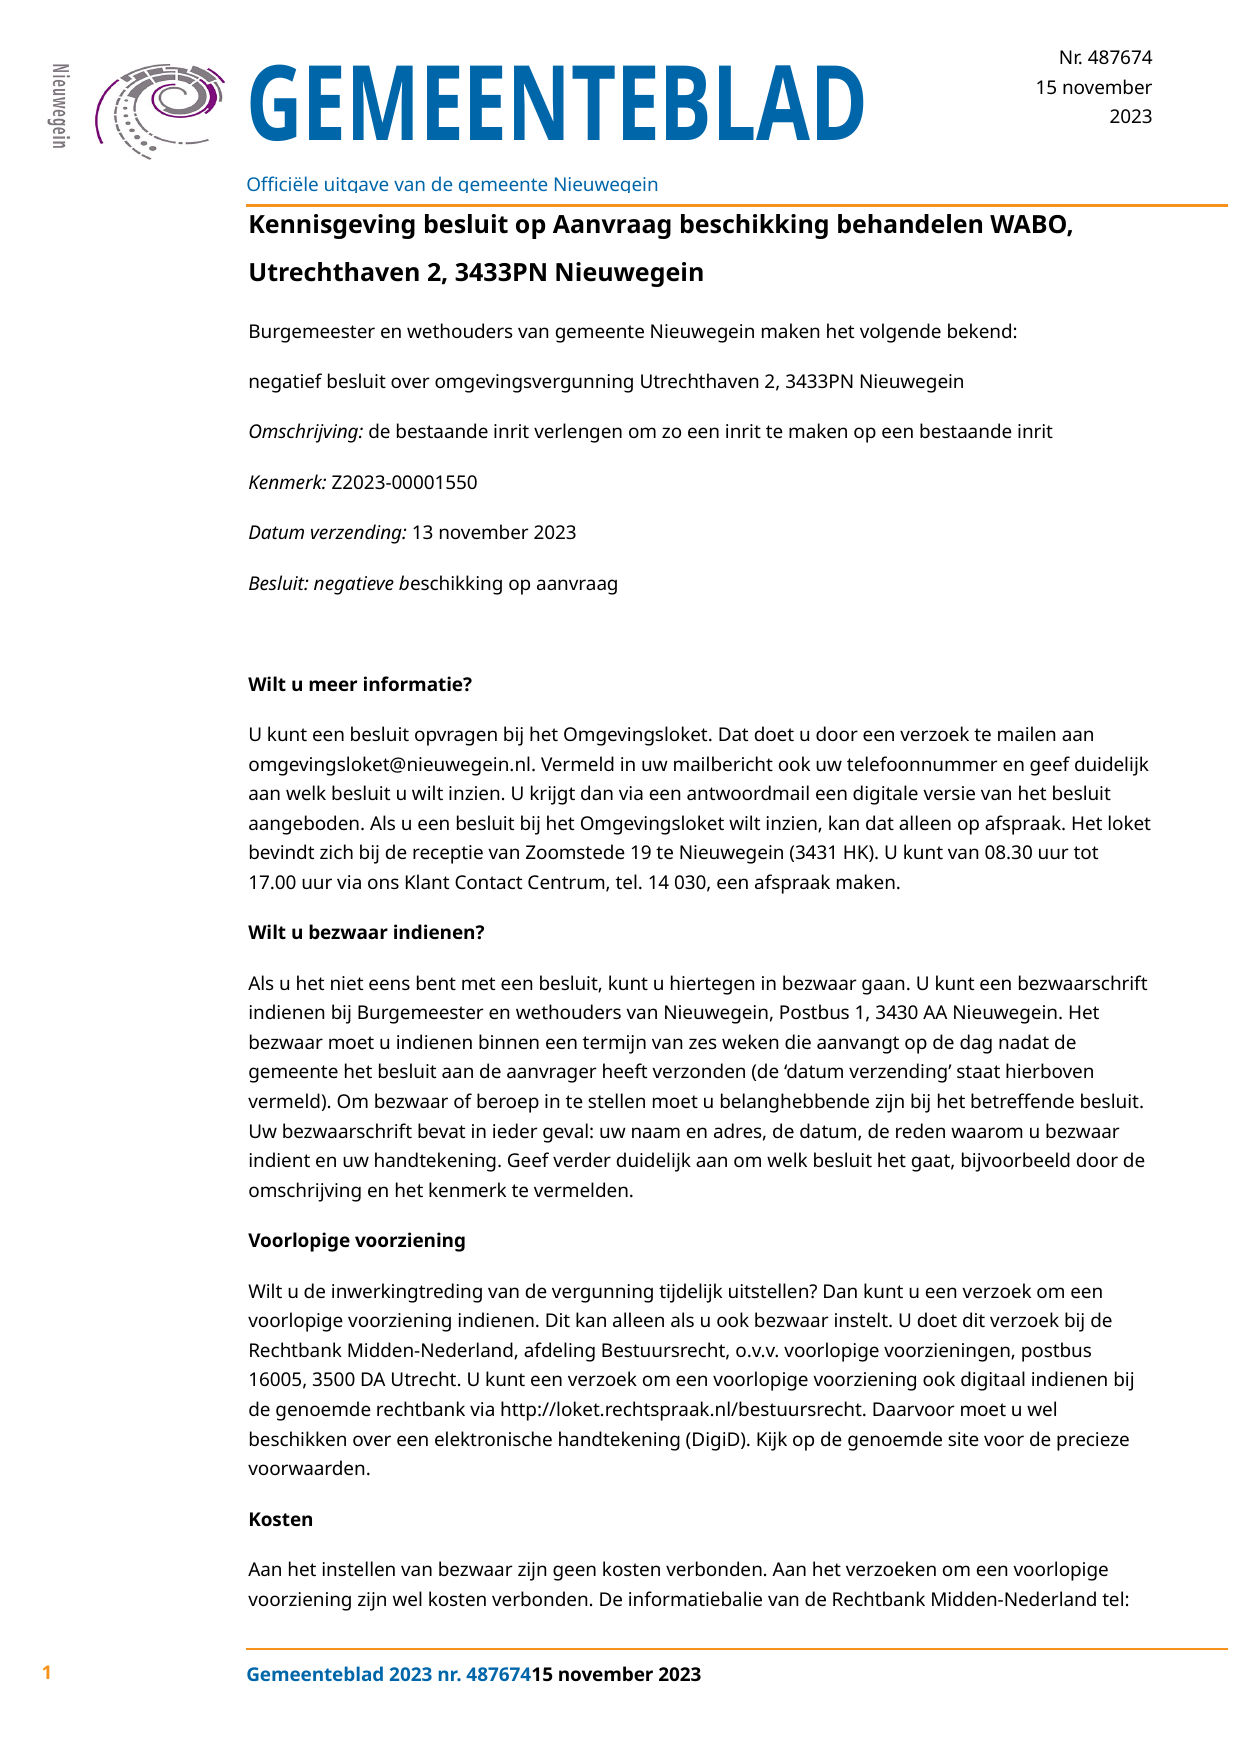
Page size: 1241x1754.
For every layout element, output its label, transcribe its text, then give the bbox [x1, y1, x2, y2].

text Datum verzending: 13 november 2023 [248, 519, 1152, 545]
text Burgemeester en wethouders van gemeente Nieuwegein maken het volgende bekend: [248, 318, 1152, 344]
text Als u het niet eens bent met een besluit, kunt u hiertegen in bezwaar gaan. U kunt een bezwaarschrift indienen bij Burgemeester en wethouders van Nieuwegein, Postbus 1, 3430 AA Nieuwegein. Het bezwaar moet u indienen binnen een termijn van zes weken die aanvangt op de dag nadat de gemeente het besluit aan de aanvrager heeft verzonden (de ‘datum verzending’ staat hierboven vermeld). Om bezwaar of beroep in te stellen moet u belanghebbende zijn bij het betreffende besluit. Uw bezwaarschrift bevat in ieder geval: uw naam en adres, de datum, de reden waarom u bezwaar indient en uw handtekening. Geef verder duidelijk aan om welk besluit het gaat, bijvoorbeeld door de omschrijving en het kenmerk te vermelden. [248, 970, 1152, 1203]
text Kennisgeving besluit op Aanvraag beschikking behandelen WABO, Utrechthaven 2, 3433PN Nieuwegein [248, 207, 1152, 288]
text Besluit: negatieve beschikking op aanvraag [248, 570, 1152, 596]
text Kosten [248, 1506, 1152, 1532]
text U kunt een besluit opvragen bij het Omgevingsloket. Dat doet u door een verzoek te mailen aan omgevingsloket@nieuwegein.nl. Vermeld in uw mailbericht ook uw telefoonnummer en geef duidelijk aan welk besluit u wilt inzien. U krijgt dan via een antwoordmail een digitale versie van het besluit aangeboden. Als u een besluit bij het Omgevingsloket wilt inzien, kan dat alleen op afspraak. Het loket bevindt zich bij de receptie van Zoomstede 19 te Nieuwegein (3431 HK). U kunt van 08.30 uur tot 17.00 uur via ons Klant Contact Centrum, tel. 14 030, een afspraak maken. [248, 721, 1152, 895]
text Wilt u bezwaar indienen? [248, 919, 1152, 945]
text Kenmerk: Z2023-00001550 [248, 469, 1152, 495]
text Wilt u meer informatie? [248, 671, 1152, 697]
text Omschrijving: de bestaande inrit verlengen om zo een inrit te maken op een bestaande inrit [248, 419, 1152, 444]
text Voorlopige voorziening [248, 1227, 1152, 1253]
text Aan het instellen van bezwaar zijn geen kosten verbonden. Aan het verzoeken om een voorlopige voorziening zijn wel kosten verbonden. De informatiebalie van de Rechtbank Midden-Nederland tel: [248, 1556, 1152, 1612]
text Wilt u de inwerkingtreding van de vergunning tijdelijk uitstellen? Dan kunt u een verzoek om een voorlopige voorziening indienen. Dit kan alleen als u ook bezwaar instelt. U doet dit verzoek bij de Rechtbank Midden-Nederland, afdeling Bestuursrecht, o.v.v. voorlopige voorzieningen, postbus 16005, 3500 DA Utrecht. U kunt een verzoek om een voorlopige voorziening ook digitaal indienen bij de genoemde rechtbank via http://loket.rechtspraak.nl/bestuursrecht. Daarvoor moet u wel beschikken over een elektronische handtekening (DigiD). Kijk op de genoemde site voor de precieze voorwaarden. [248, 1278, 1152, 1481]
text negatief besluit over omgevingsvergunning Utrechthaven 2, 3433PN Nieuwegein [248, 368, 1152, 394]
picture [41, 47, 231, 172]
